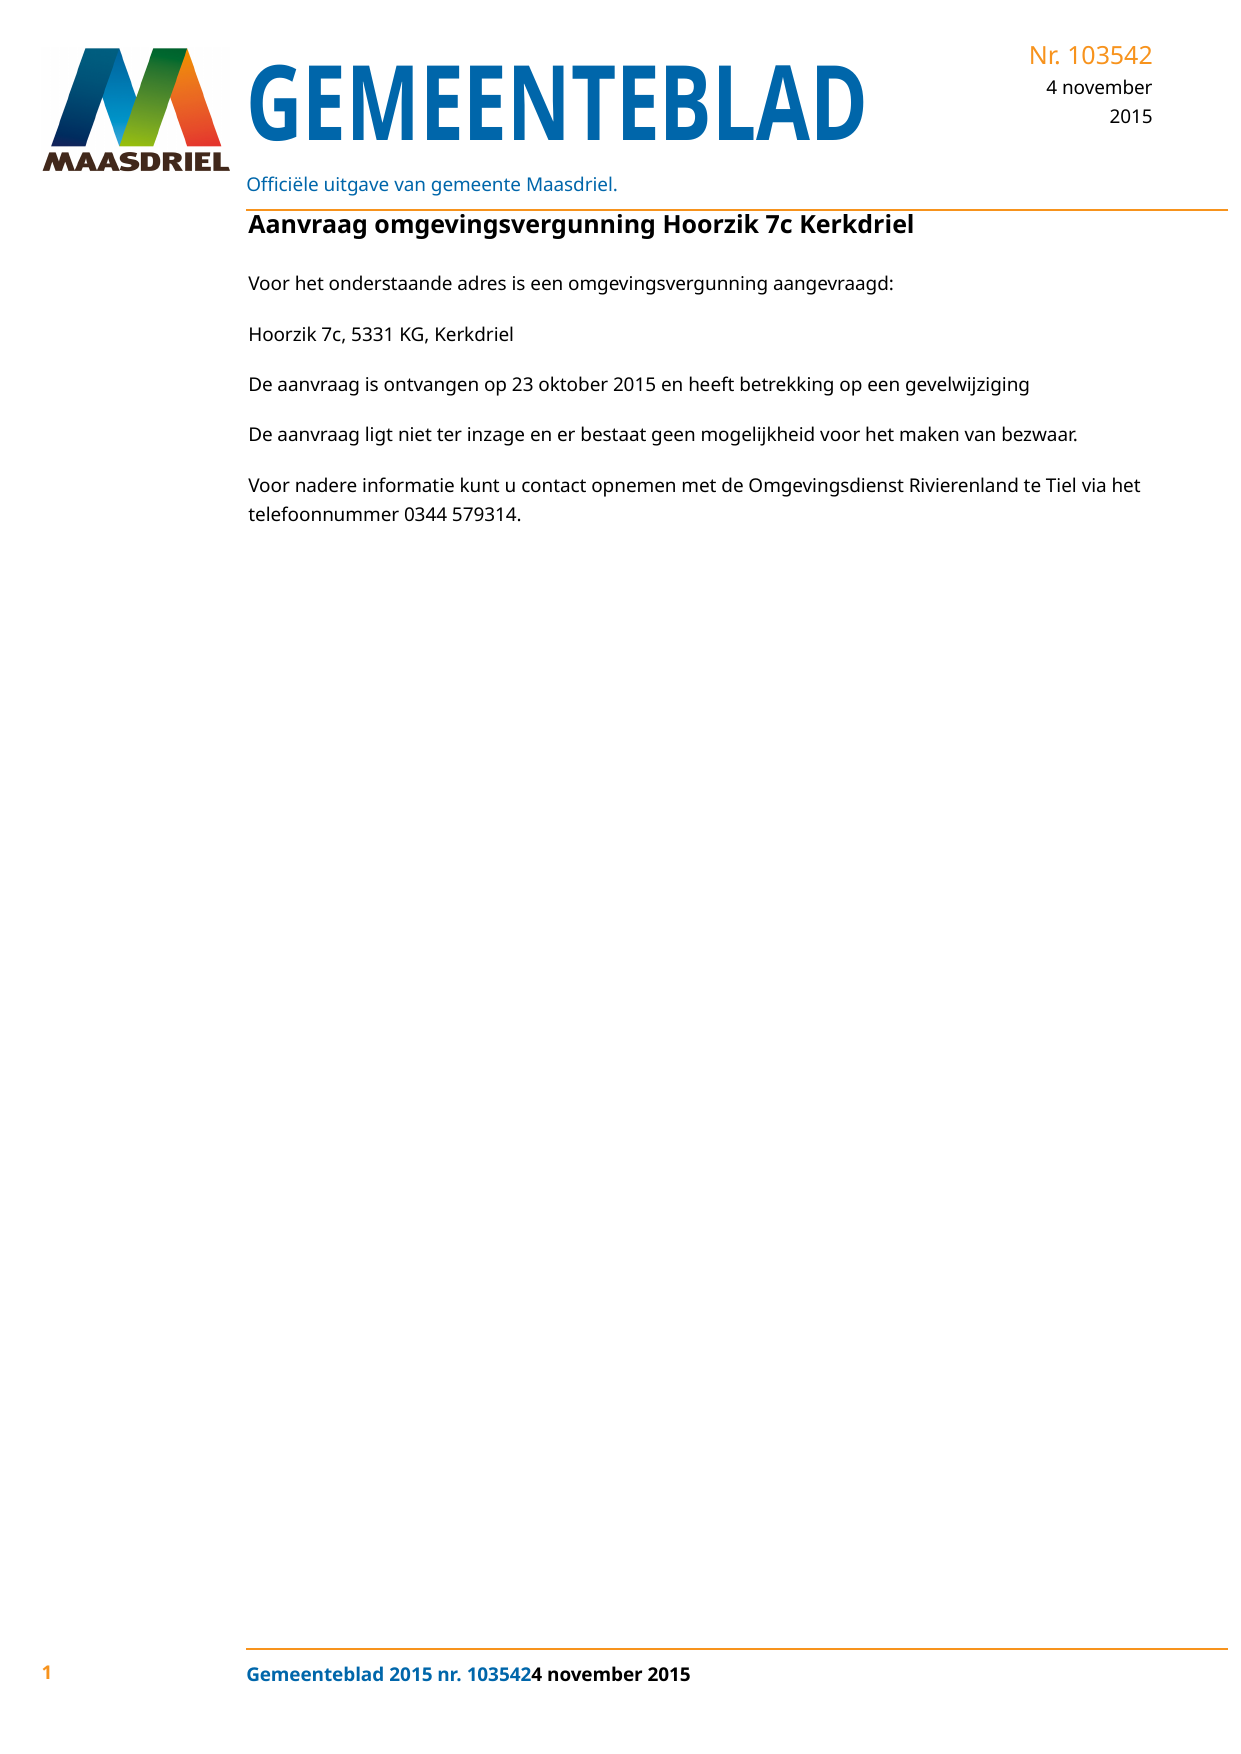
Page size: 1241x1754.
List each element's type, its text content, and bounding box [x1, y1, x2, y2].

text Hoorzik 7c, 5331 KG, Kerkdriel [248, 321, 1152, 346]
text Voor het onderstaande adres is een omgevingsvergunning aangevraagd: [248, 270, 1152, 296]
text De aanvraag is ontvangen op 23 oktober 2015 en heeft betrekking op een gevelwijziging [248, 371, 1152, 397]
text Aanvraag omgevingsvergunning Hoorzik 7c Kerkdriel [248, 211, 1152, 241]
picture [41, 47, 231, 172]
text De aanvraag ligt niet ter inzage en er bestaat geen mogelijkheid voor het maken van bezwaar. [248, 422, 1152, 447]
text Voor nadere informatie kunt u contact opnemen met de Omgevingsdienst Rivierenland te Tiel via het telefoonnummer 0344 579314. [248, 472, 1152, 527]
